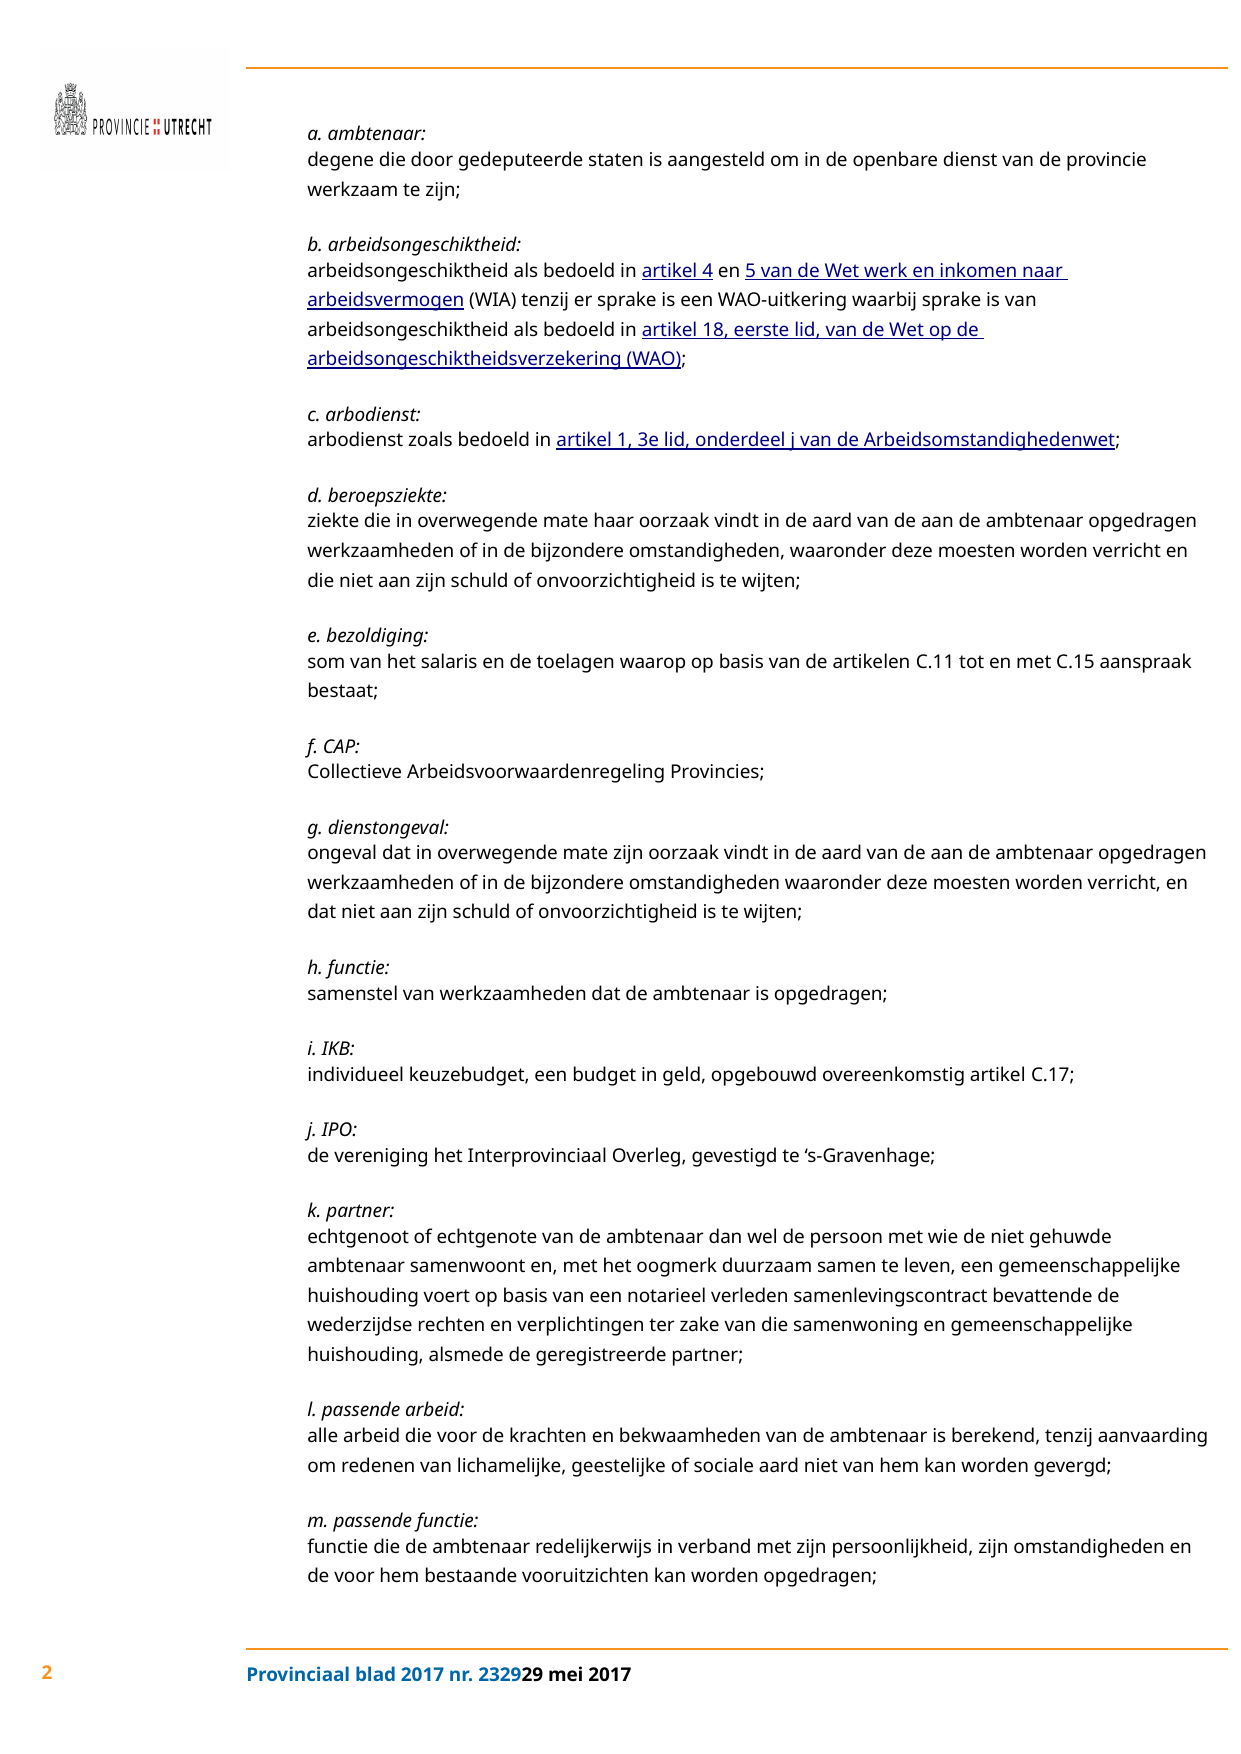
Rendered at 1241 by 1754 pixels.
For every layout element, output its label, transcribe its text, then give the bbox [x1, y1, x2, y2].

list degene die door gedeputeerde staten is aangesteld om in de openbare dienst van de provincie werkzaam te zijn; [307, 146, 1209, 202]
list functie die de ambtenaar redelijkerwijs in verband met zijn persoonlijkheid, zijn omstandigheden en de voor hem bestaande vooruitzichten kan worden opgedragen; [307, 1533, 1209, 1588]
list m. passende functie: [307, 1507, 1209, 1533]
list echtgenoot of echtgenote van de ambtenaar dan wel de persoon met wie de niet gehuwde ambtenaar samenwoont en, met het oogmerk duurzaam samen te leven, een gemeenschappelijke huishouding voert op basis van een notarieel verleden samenlevingscontract bevattende de wederzijdse rechten en verplichtingen ter zake van die samenwoning en gemeenschappelijke huishouding, alsmede de geregistreerde partner; [307, 1223, 1209, 1367]
list ongeval dat in overwegende mate zijn oorzaak vindt in de aard van de aan de ambtenaar opgedragen werkzaamheden of in de bijzondere omstandigheden waaronder deze moesten worden verricht, en dat niet aan zijn schuld of onvoorzichtigheid is te wijten; [307, 839, 1209, 924]
list samenstel van werkzaamheden dat de ambtenaar is opgedragen; [307, 980, 1209, 1006]
list b. arbeidsongeschiktheid: [307, 231, 1209, 257]
list Collectieve Arbeidsvoorwaardenregeling Provincies; [307, 758, 1209, 784]
list i. IKB: [307, 1035, 1209, 1061]
list k. partner: [307, 1197, 1209, 1223]
list arbodienst zoals bedoeld in artikel 1, 3e lid, onderdeel j van de Arbeidsomstandighedenwet; [307, 427, 1209, 452]
list g. dienstongeval: [307, 814, 1209, 839]
list arbeidsongeschiktheid als bedoeld in artikel 4 en 5 van de Wet werk en inkomen naar arbeidsvermogen (WIA) tenzij er sprake is een WAO-uitkering waarbij sprake is van arbeidsongeschiktheid als bedoeld in artikel 18, eerste lid, van de Wet op de arbeidsongeschiktheidsverzekering (WAO); [307, 257, 1209, 371]
list c. arbodienst: [307, 401, 1209, 427]
list ziekte die in overwegende mate haar oorzaak vindt in de aard van de aan de ambtenaar opgedragen werkzaamheden of in de bijzondere omstandigheden, waaronder deze moesten worden verricht en die niet aan zijn schuld of onvoorzichtigheid is te wijten; [307, 508, 1209, 593]
list de vereniging het Interprovinciaal Overleg, gevestigd te ‘s-Gravenhage; [307, 1142, 1209, 1168]
list d. beroepsziekte: [307, 482, 1209, 508]
list j. IPO: [307, 1116, 1209, 1142]
list som van het salaris en de toelagen waarop op basis van de artikelen C.11 tot en met C.15 aanspraak bestaat; [307, 648, 1209, 703]
list f. CAP: [307, 733, 1209, 758]
list h. functie: [307, 954, 1209, 980]
list a. ambtenaar: [307, 121, 1209, 146]
list e. bezoldiging: [307, 622, 1209, 648]
list l. passende arbeid: [307, 1397, 1209, 1422]
list individueel keuzebudget, een budget in geld, opgebouwd overeenkomstig artikel C.17; [307, 1061, 1209, 1087]
picture [41, 47, 231, 172]
list alle arbeid die voor de krachten en bekwaamheden van de ambtenaar is berekend, tenzij aanvaarding om redenen van lichamelijke, geestelijke of sociale aard niet van hem kan worden gevergd; [307, 1422, 1209, 1478]
